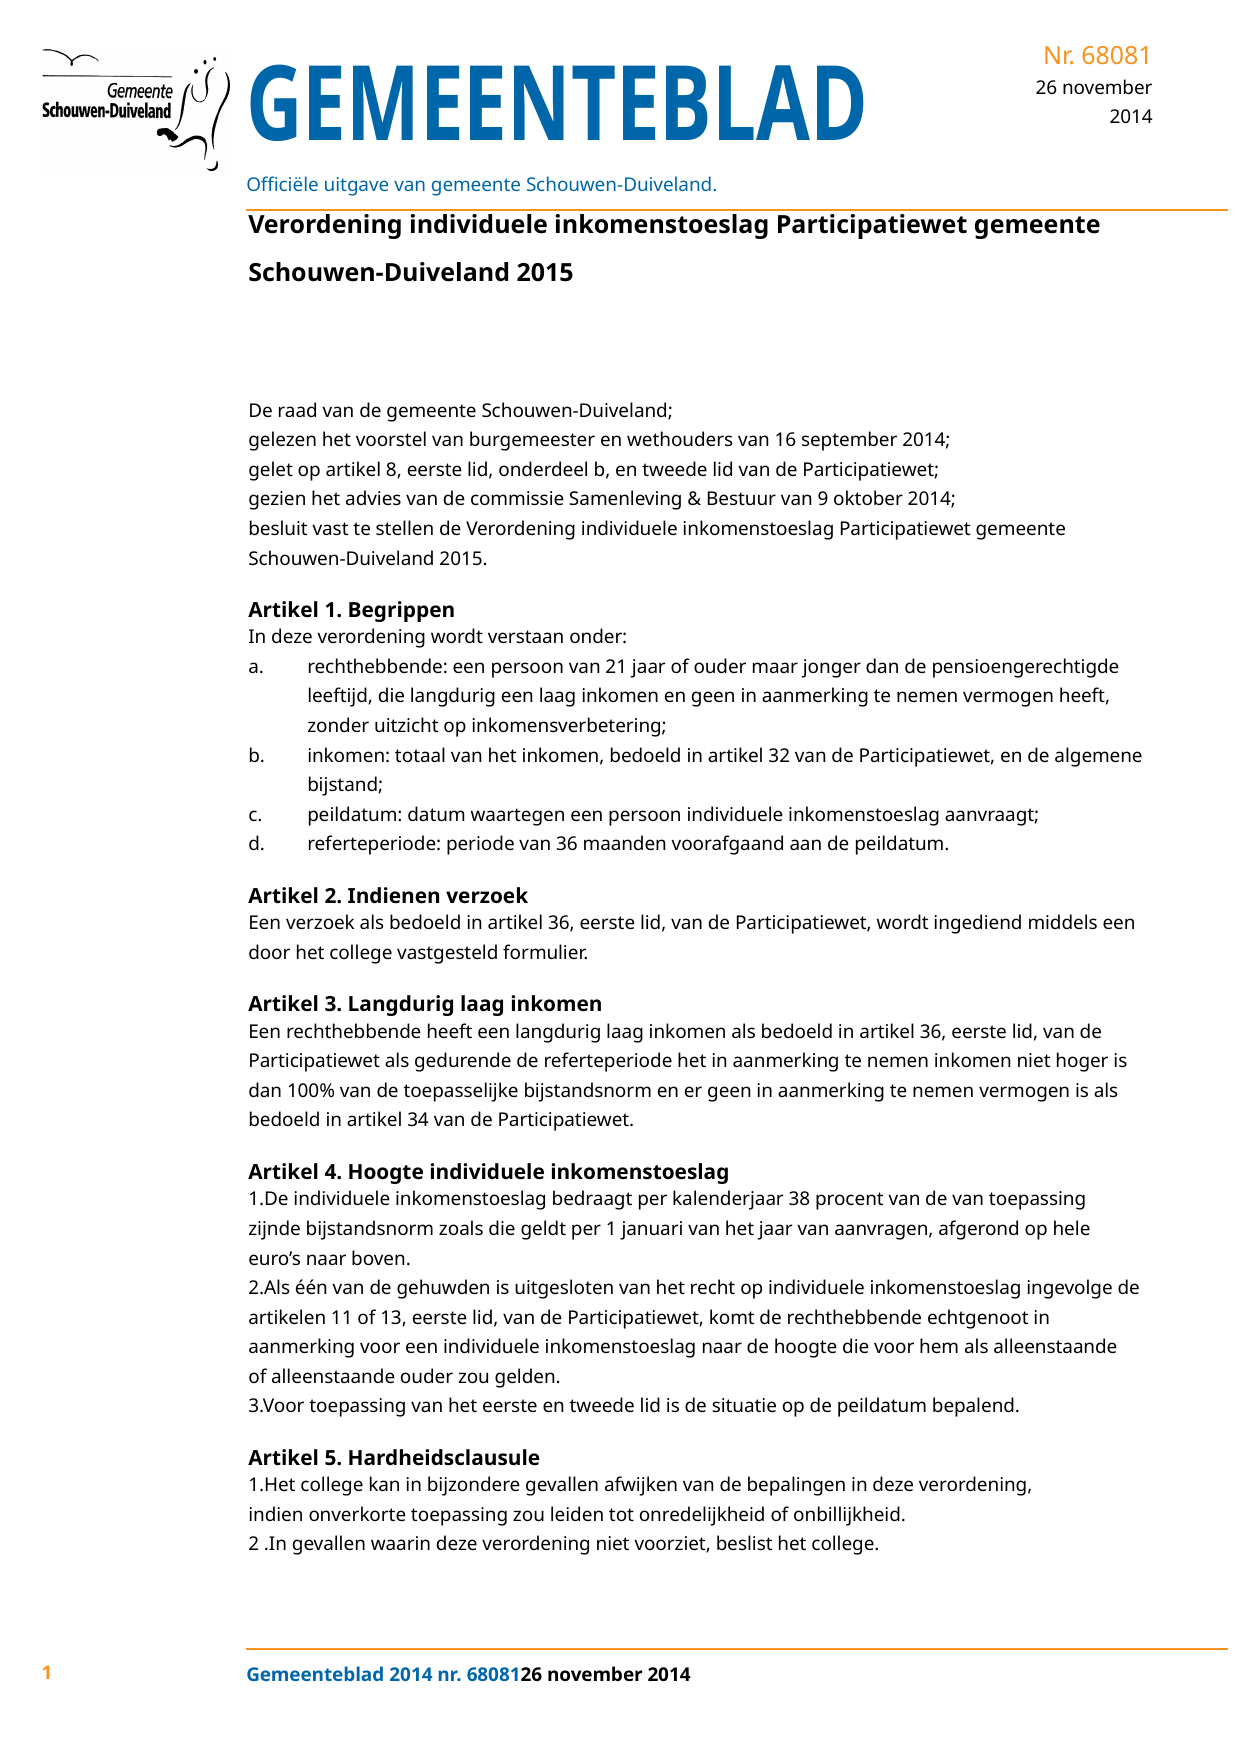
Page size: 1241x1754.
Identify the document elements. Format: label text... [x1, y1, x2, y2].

text zijnde bijstandsnorm zoals die geldt per 1 januari van het jaar van aanvragen, afgerond op hele [248, 1215, 1152, 1241]
text Artikel 3. Langdurig laag inkomen [248, 989, 1152, 1018]
text artikelen 11 of 13, eerste lid, van de Participatiewet, komt de rechthebbende echtgenoot in [248, 1304, 1152, 1329]
text Een verzoek als bedoeld in artikel 36, eerste lid, van de Participatiewet, wordt ingediend middels een door het college vastgesteld formulier. [248, 909, 1152, 965]
text De raad van de gemeente Schouwen-Duiveland; [248, 397, 1152, 422]
list inkomen: totaal van het inkomen, bedoeld in artikel 32 van de Participatiewet, en de algemene bijstand; [248, 742, 1152, 797]
text 2 .In gevallen waarin deze verordening niet voorziet, beslist het college. [248, 1531, 1152, 1556]
list rechthebbende: een persoon van 21 jaar of ouder maar jonger dan de pensioengerechtigde leeftijd, die langdurig een laag inkomen en geen in aanmerking te nemen vermogen heeft, zonder uitzicht op inkomensverbetering; [248, 653, 1152, 738]
text besluit vast te stellen de Verordening individuele inkomenstoeslag Participatiewet gemeente Schouwen-Duiveland 2015. [248, 515, 1152, 570]
text Een rechthebbende heeft een langdurig laag inkomen als bedoeld in artikel 36, eerste lid, van de Participatiewet als gedurende de referteperiode het in aanmerking te nemen inkomen niet hoger is dan 100% van de toepasselijke bijstandsnorm en er geen in aanmerking te nemen vermogen is als bedoeld in artikel 34 van de Participatiewet. [248, 1018, 1152, 1132]
text gezien het advies van de commissie Samenleving & Bestuur van 9 oktober 2014; [248, 486, 1152, 511]
text Artikel 5. Hardheidsclausule [248, 1443, 1152, 1471]
text gelezen het voorstel van burgemeester en wethouders van 16 september 2014; [248, 426, 1152, 452]
list referteperiode: periode van 36 maanden voorafgaand aan de peildatum. [248, 831, 1152, 856]
text 2.Als één van de gehuwden is uitgesloten van het recht op individuele inkomenstoeslag ingevolge de [248, 1274, 1152, 1300]
text gelet op artikel 8, eerste lid, onderdeel b, en tweede lid van de Participatiewet; [248, 456, 1152, 482]
text Artikel 1. Begrippen [248, 595, 1152, 623]
text In deze verordening wordt verstaan onder: [248, 623, 1152, 649]
list peildatum: datum waartegen een persoon individuele inkomenstoeslag aanvraagt; [248, 801, 1152, 827]
text 1.De individuele inkomenstoeslag bedraagt per kalenderjaar 38 procent van de van toepassing [248, 1186, 1152, 1211]
text Artikel 4. Hoogte individuele inkomenstoeslag [248, 1157, 1152, 1186]
text indien onverkorte toepassing zou leiden tot onredelijkheid of onbillijkheid. [248, 1501, 1152, 1527]
picture [41, 47, 231, 172]
text 1.Het college kan in bijzondere gevallen afwijken van de bepalingen in deze verordening, [248, 1471, 1152, 1497]
text Verordening individuele inkomenstoeslag Participatiewet gemeente Schouwen-Duiveland 2015 [248, 211, 1152, 288]
text euro’s naar boven. [248, 1245, 1152, 1270]
text of alleenstaande ouder zou gelden. [248, 1363, 1152, 1389]
text Artikel 2. Indienen verzoek [248, 881, 1152, 909]
text aanmerking voor een individuele inkomenstoeslag naar de hoogte die voor hem als alleenstaande [248, 1333, 1152, 1359]
text 3.Voor toepassing van het eerste en tweede lid is de situatie op de peildatum bepalend. [248, 1393, 1152, 1418]
